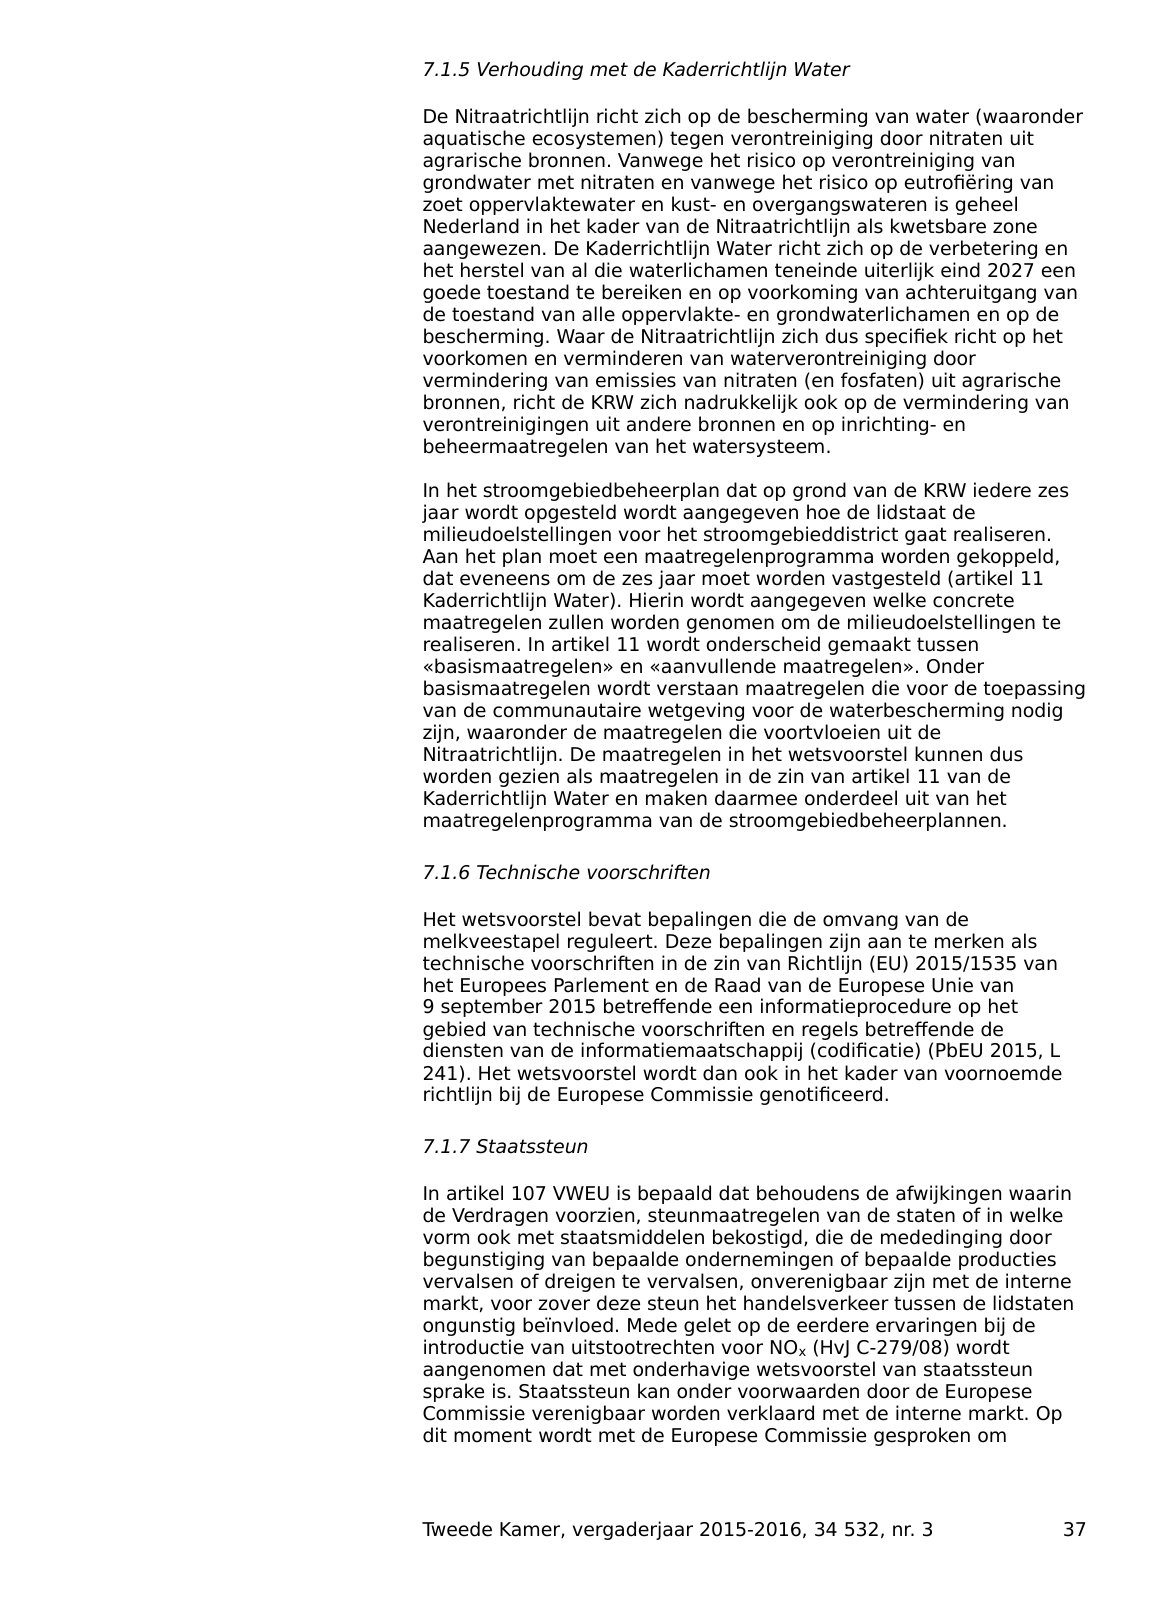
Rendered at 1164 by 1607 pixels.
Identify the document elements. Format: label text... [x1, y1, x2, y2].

subtitle 7.1.5 Verhouding met de Kaderrichtlijn Water [422, 59, 1087, 81]
subtitle 7.1.6 Technische voorschriften [422, 862, 1087, 883]
text In het stroomgebiedbeheerplan dat op grond van de KRW iedere zes jaar wordt opgesteld wordt aangegeven hoe de lidstaat de milieudoelstellingen voor het stroomgebieddistrict gaat realiseren. Aan het plan moet een maatregelenprogramma worden gekoppeld, dat eveneens om de zes jaar moet worden vastgesteld (artikel 11 Kaderrichtlijn Water). Hierin wordt aangegeven welke concrete maatregelen zullen worden genomen om de milieudoelstellingen te realiseren. In artikel 11 wordt onderscheid gemaakt tussen «basismaatregelen» en «aanvullende maatregelen». Onder basismaatregelen wordt verstaan maatregelen die voor de toepassing van de communautaire wetgeving voor de waterbescherming nodig zijn, waaronder de maatregelen die voortvloeien uit de Nitraatrichtlijn. De maatregelen in het wetsvoorstel kunnen dus worden gezien als maatregelen in de zin van artikel 11 van de Kaderrichtlijn Water en maken daarmee onderdeel uit van het maatregelenprogramma van de stroomgebiedbeheerplannen. [422, 480, 1087, 832]
subtitle 7.1.7 Staatssteun [422, 1136, 1087, 1158]
text Het wetsvoorstel bevat bepalingen die de omvang van de melkveestapel reguleert. Deze bepalingen zijn aan te merken als technische voorschriften in de zin van Richtlijn (EU) 2015/1535 van het Europees Parlement en de Raad van de Europese Unie van 9 september 2015 betreffende een informatieprocedure op het gebied van technische voorschriften en regels betreffende de diensten van de informatiemaatschappij (codificatie) (PbEU 2015, L 241). Het wetsvoorstel wordt dan ook in het kader van voornoemde richtlijn bij de Europese Commissie genotificeerd. [422, 908, 1087, 1106]
text In artikel 107 VWEU is bepaald dat behoudens de afwijkingen waarin de Verdragen voorzien, steunmaatregelen van de staten of in welke vorm ook met staatsmiddelen bekostigd, die de mededinging door begunstiging van bepaalde ondernemingen of bepaalde producties vervalsen of dreigen te vervalsen, onverenigbaar zijn met de interne markt, voor zover deze steun het handelsverkeer tussen de lidstaten ongunstig beïnvloed. Mede gelet op de eerdere ervaringen bij de introductie van uitstootrechten voor NOx (HvJ C-279/08) wordt aangenomen dat met onderhavige wetsvoorstel van staatssteun sprake is. Staatssteun kan onder voorwaarden door de Europese Commissie verenigbaar worden verklaard met de interne markt. Op dit moment wordt met de Europese Commissie gesproken om [422, 1183, 1087, 1447]
text De Nitraatrichtlijn richt zich op de bescherming van water (waaronder aquatische ecosystemen) tegen verontreiniging door nitraten uit agrarische bronnen. Vanwege het risico op verontreiniging van grondwater met nitraten en vanwege het risico op eutrofiëring van zoet oppervlaktewater en kust- en overgangswateren is geheel Nederland in het kader van de Nitraatrichtlijn als kwetsbare zone aangewezen. De Kaderrichtlijn Water richt zich op de verbetering en het herstel van al die waterlichamen teneinde uiterlijk eind 2027 een goede toestand te bereiken en op voorkoming van achteruitgang van de toestand van alle oppervlakte- en grondwaterlichamen en op de bescherming. Waar de Nitraatrichtlijn zich dus specifiek richt op het voorkomen en verminderen van waterverontreiniging door vermindering van emissies van nitraten (en fosfaten) uit agrarische bronnen, richt de KRW zich nadrukkelijk ook op de vermindering van verontreinigingen uit andere bronnen en op inrichting- en beheermaatregelen van het watersysteem. [422, 106, 1087, 458]
